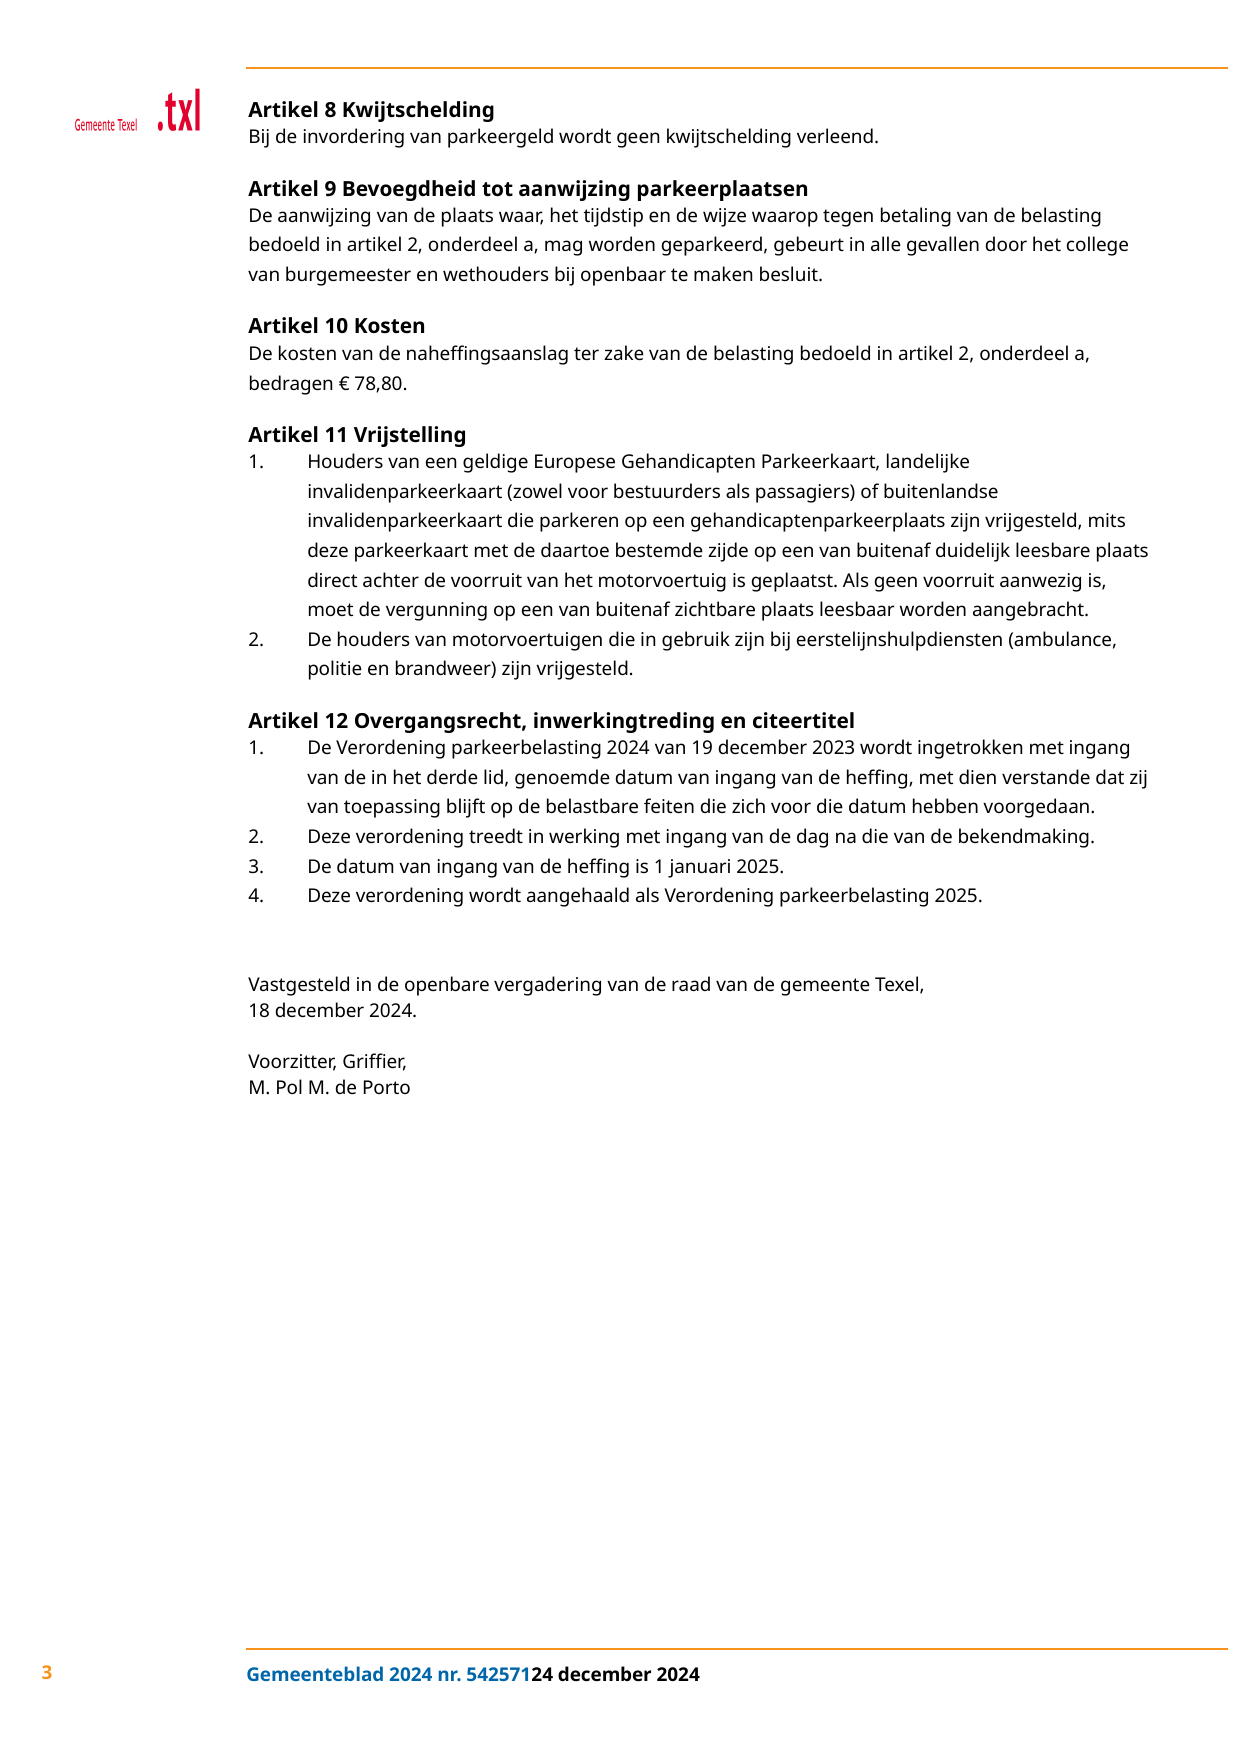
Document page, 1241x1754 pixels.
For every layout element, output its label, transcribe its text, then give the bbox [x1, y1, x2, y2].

text Artikel 11 Vrijstelling [248, 420, 1152, 448]
text Artikel 12 Overgangsrecht, inwerkingtreding en citeertitel [248, 706, 1152, 734]
picture [41, 47, 231, 172]
text De kosten van de naheffingsaanslag ter zake van de belasting bedoeld in artikel 2, onderdeel a, bedragen € 78,80. [248, 340, 1152, 395]
text Artikel 9 Bevoegdheid tot aanwijzing parkeerplaatsen [248, 174, 1152, 202]
text De aanwijzing van de plaats waar, het tijdstip en de wijze waarop tegen betaling van de belasting bedoeld in artikel 2, onderdeel a, mag worden geparkeerd, gebeurt in alle gevallen door het college van burgemeester en wethouders bij openbaar te maken besluit. [248, 202, 1152, 287]
text Bij de invordering van parkeergeld wordt geen kwijtschelding verleend. [248, 123, 1152, 149]
text Vastgesteld in de openbare vergadering van de raad van de gemeente Texel, [248, 971, 1152, 997]
text 18 december 2024. [248, 997, 1152, 1023]
list De houders van motorvoertuigen die in gebruik zijn bij eerstelijnshulpdiensten (ambulance, politie en brandweer) zijn vrijgesteld. [248, 626, 1152, 681]
text M. Pol M. de Porto [248, 1074, 1152, 1100]
list De Verordening parkeerbelasting 2024 van 19 december 2023 wordt ingetrokken met ingang van de in het derde lid, genoemde datum van ingang van de heffing, met dien verstande dat zij van toepassing blijft op de belastbare feiten die zich voor die datum hebben voorgedaan. [248, 734, 1152, 819]
list Deze verordening wordt aangehaald als Verordening parkeerbelasting 2025. [248, 882, 1152, 908]
text Artikel 8 Kwijtschelding [248, 95, 1152, 123]
list Deze verordening treedt in werking met ingang van de dag na die van de bekendmaking. [248, 823, 1152, 849]
list De datum van ingang van de heffing is 1 januari 2025. [248, 853, 1152, 878]
text Voorzitter, Griffier, [248, 1048, 1152, 1074]
text Artikel 10 Kosten [248, 312, 1152, 340]
list Houders van een geldige Europese Gehandicapten Parkeerkaart, landelijke invalidenparkeerkaart (zowel voor bestuurders als passagiers) of buitenlandse invalidenparkeerkaart die parkeren op een gehandicaptenparkeerplaats zijn vrijgesteld, mits deze parkeerkaart met de daartoe bestemde zijde op een van buitenaf duidelijk leesbare plaats direct achter de voorruit van het motorvoertuig is geplaatst. Als geen voorruit aanwezig is, moet de vergunning op een van buitenaf zichtbare plaats leesbaar worden aangebracht. [248, 448, 1152, 622]
